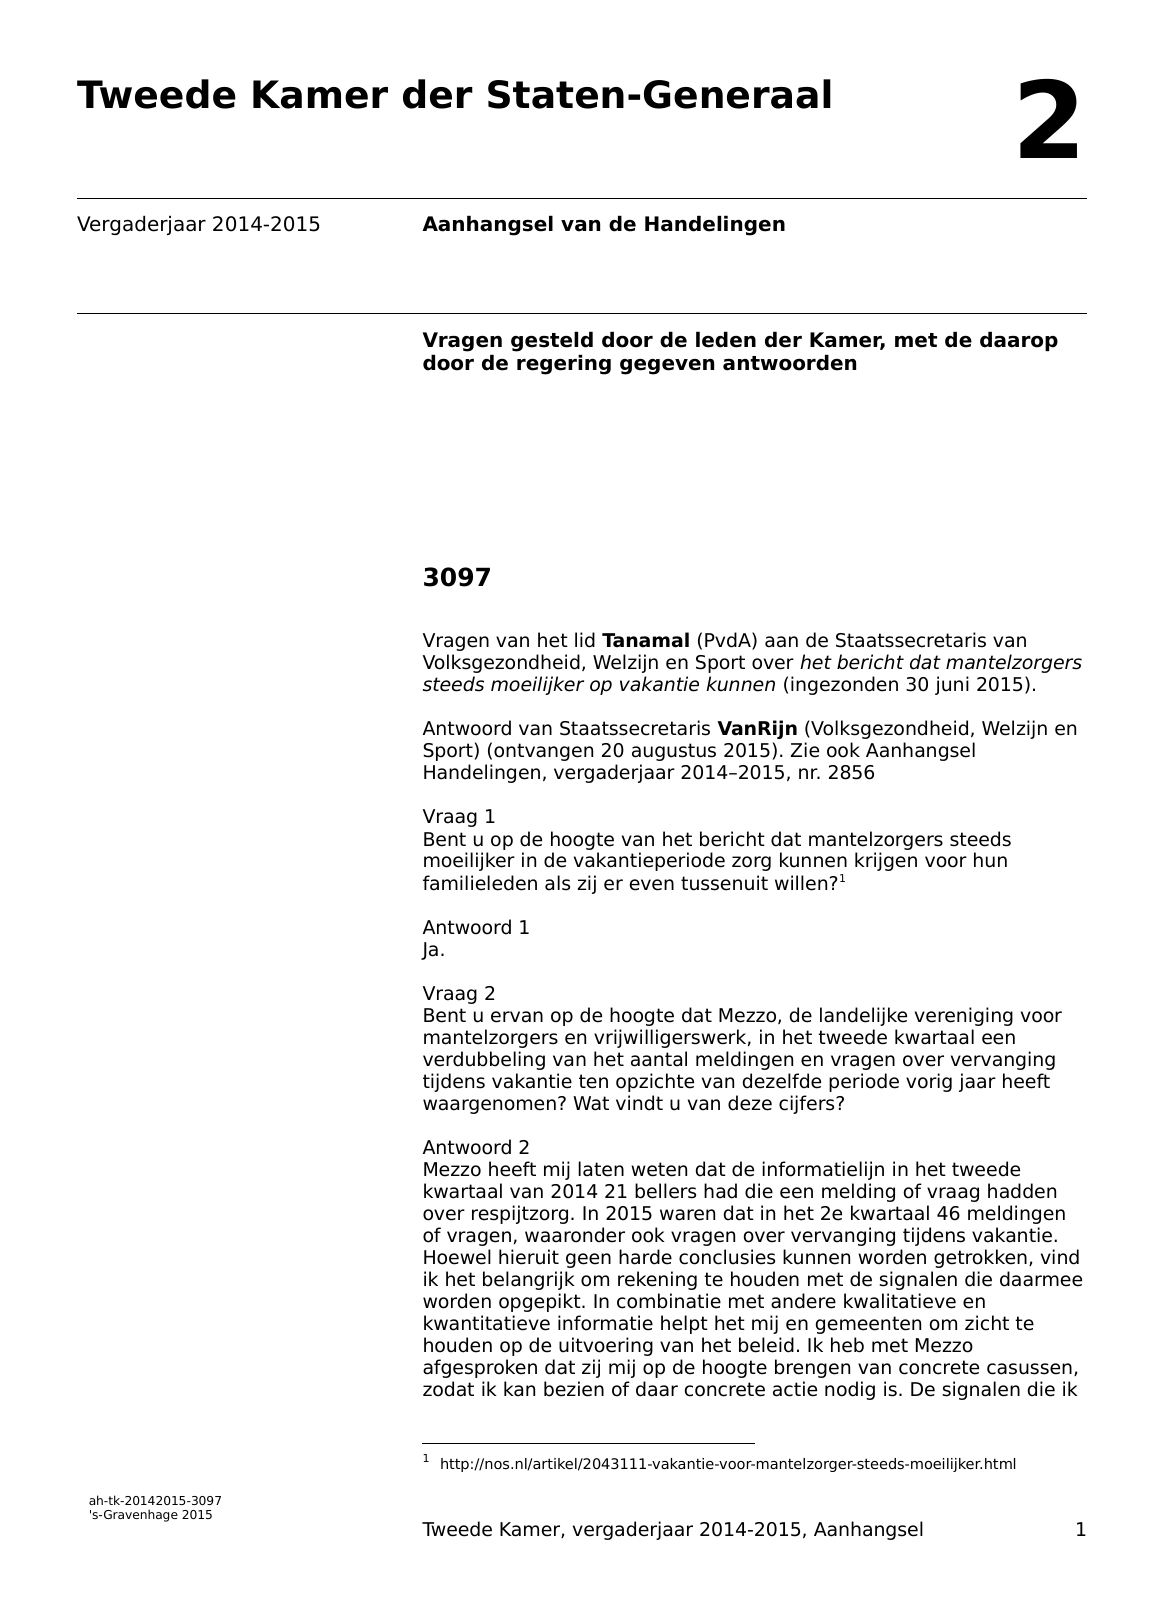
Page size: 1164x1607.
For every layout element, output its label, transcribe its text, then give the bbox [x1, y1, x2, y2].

text Antwoord 1 [422, 917, 1087, 938]
text Vraag 2 [422, 983, 1087, 1005]
text Antwoord van Staatssecretaris VanRijn (Volksgezondheid, Welzijn en Sport) (ontvangen 20 augustus 2015). Zie ook Aanhangsel Handelingen, vergaderjaar 2014–2015, nr. 2856 [422, 718, 1087, 784]
text 3097 [422, 563, 1087, 592]
table_cell Aanhangsel van de Handelingen [422, 199, 1087, 313]
text 's-Gravenhage 2015 [88, 1508, 323, 1522]
text Vragen van het lid Tanamal (PvdA) aan de Staatssecretaris van Volksgezondheid, Welzijn en Sport over het bericht dat mantelzorgers steeds moeilijker op vakantie kunnen (ingezonden 30 juni 2015). [422, 630, 1087, 696]
text Bent u op de hoogte van het bericht dat mantelzorgers steeds moeilijker in de vakantieperiode zorg kunnen krijgen voor hun familieleden als zij er even tussenuit willen? [422, 828, 1087, 894]
table_cell Vragen gesteld door de leden der Kamer, met de daarop door de regering gegeven antwoorden [422, 314, 1087, 375]
text ah-tk-20142015-3097 [88, 1494, 323, 1508]
text Antwoord 2 [422, 1137, 1087, 1159]
table_header Tweede Kamer der Staten-Generaal [77, 59, 886, 198]
table_cell [77, 314, 422, 375]
table_header 2 [886, 59, 1087, 198]
text http://nos.nl/artikel/2043111-vakantie-voor-mantelzorger-steeds-moeilijker.html [422, 1452, 1087, 1474]
text Bent u ervan op de hoogte dat Mezzo, de landelijke vereniging voor mantelzorgers en vrijwilligerswerk, in het tweede kwartaal een verdubbeling van het aantal meldingen en vragen over vervanging tijdens vakantie ten opzichte van dezelfde periode vorig jaar heeft waargenomen? Wat vindt u van deze cijfers? [422, 1005, 1087, 1114]
text Vraag 1 [422, 806, 1087, 828]
text Ja. [422, 938, 1087, 961]
table_cell Vergaderjaar 2014-2015 [77, 199, 422, 313]
text Mezzo heeft mij laten weten dat de informatielijn in het tweede kwartaal van 2014 21 bellers had die een melding of vraag hadden over respijtzorg. In 2015 waren dat in het 2e kwartaal 46 meldingen of vragen, waaronder ook vragen over vervanging tijdens vakantie. Hoewel hieruit geen harde conclusies kunnen worden getrokken, vind ik het belangrijk om rekening te houden met de signalen die daarmee worden opgepikt. In combinatie met andere kwalitatieve en kwantitatieve informatie helpt het mij en gemeenten om zicht te houden op de uitvoering van het beleid. Ik heb met Mezzo afgesproken dat zij mij op de hoogte brengen van concrete casussen, zodat ik kan bezien of daar concrete actie nodig is. De signalen die ik [422, 1159, 1087, 1401]
